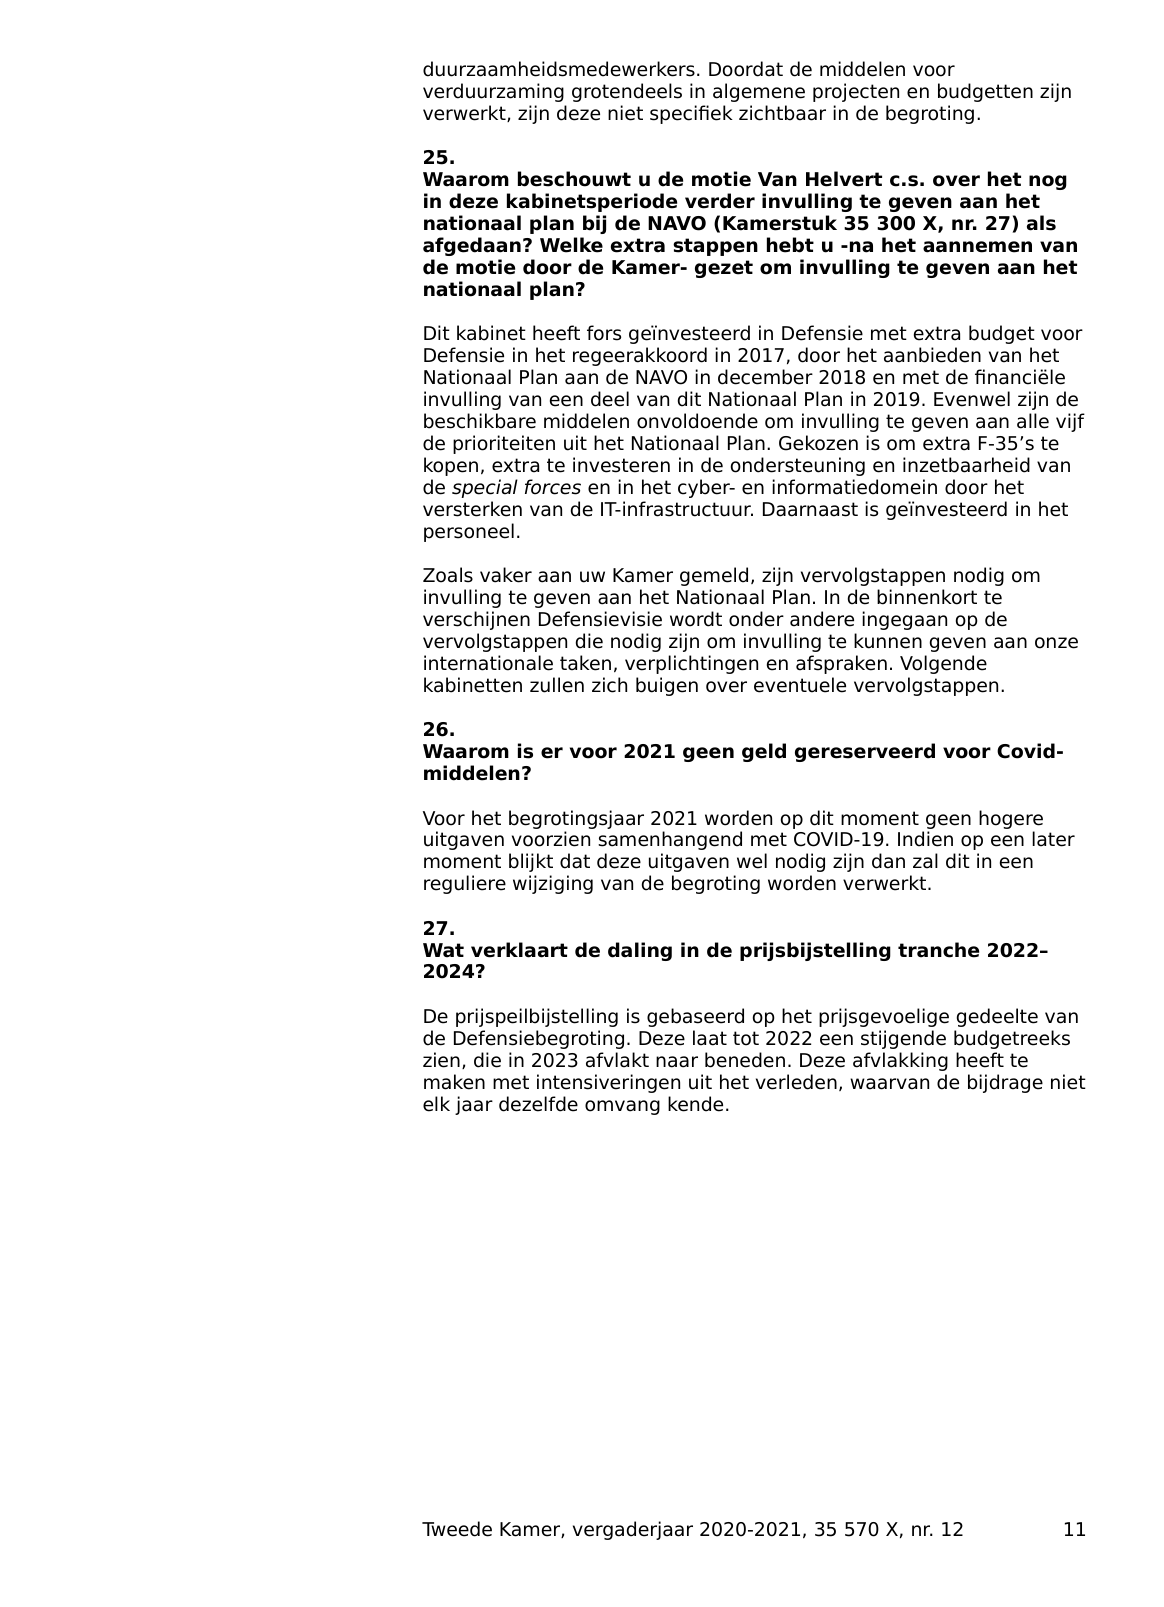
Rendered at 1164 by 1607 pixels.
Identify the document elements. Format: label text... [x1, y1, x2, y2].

text Voor het begrotingsjaar 2021 worden op dit moment geen hogere uitgaven voorzien samenhangend met COVID-19. Indien op een later moment blijkt dat deze uitgaven wel nodig zijn dan zal dit in een reguliere wijziging van de begroting worden verwerkt. [422, 807, 1087, 895]
text Dit kabinet heeft fors geïnvesteerd in Defensie met extra budget voor Defensie in het regeerakkoord in 2017, door het aanbieden van het Nationaal Plan aan de NAVO in december 2018 en met de financiële invulling van een deel van dit Nationaal Plan in 2019. Evenwel zijn de beschikbare middelen onvoldoende om invulling te geven aan alle vijf de prioriteiten uit het Nationaal Plan. Gekozen is om extra F-35’s te kopen, extra te investeren in de ondersteuning en inzetbaarheid van de special forces en in het cyber- en informatiedomein door het versterken van de IT-infrastructuur. Daarnaast is geïnvesteerd in het personeel. [422, 323, 1087, 543]
text De prijspeilbijstelling is gebaseerd op het prijsgevoelige gedeelte van de Defensiebegroting. Deze laat tot 2022 een stijgende budgetreeks zien, die in 2023 afvlakt naar beneden. Deze afvlakking heeft te maken met intensiveringen uit het verleden, waarvan de bijdrage niet elk jaar dezelfde omvang kende. [422, 1006, 1087, 1116]
text Waarom beschouwt u de motie Van Helvert c.s. over het nog in deze kabinetsperiode verder invulling te geven aan het nationaal plan bij de NAVO (Kamerstuk 35 300 X, nr. 27) als afgedaan? Welke extra stappen hebt u -na het aannemen van de motie door de Kamer- gezet om invulling te geven aan het nationaal plan? [422, 169, 1087, 301]
text 25. [422, 147, 1087, 169]
text Wat verklaart de daling in de prijsbijstelling tranche 2022–2024? [422, 939, 1087, 983]
text Zoals vaker aan uw Kamer gemeld, zijn vervolgstappen nodig om invulling te geven aan het Nationaal Plan. In de binnenkort te verschijnen Defensievisie wordt onder andere ingegaan op de vervolgstappen die nodig zijn om invulling te kunnen geven aan onze internationale taken, verplichtingen en afspraken. Volgende kabinetten zullen zich buigen over eventuele vervolgstappen. [422, 565, 1087, 697]
text Waarom is er voor 2021 geen geld gereserveerd voor Covid-middelen? [422, 741, 1087, 785]
text 27. [422, 917, 1087, 939]
text duurzaamheidsmedewerkers. Doordat de middelen voor verduurzaming grotendeels in algemene projecten en budgetten zijn verwerkt, zijn deze niet specifiek zichtbaar in de begroting. [422, 59, 1087, 125]
text 26. [422, 719, 1087, 741]
